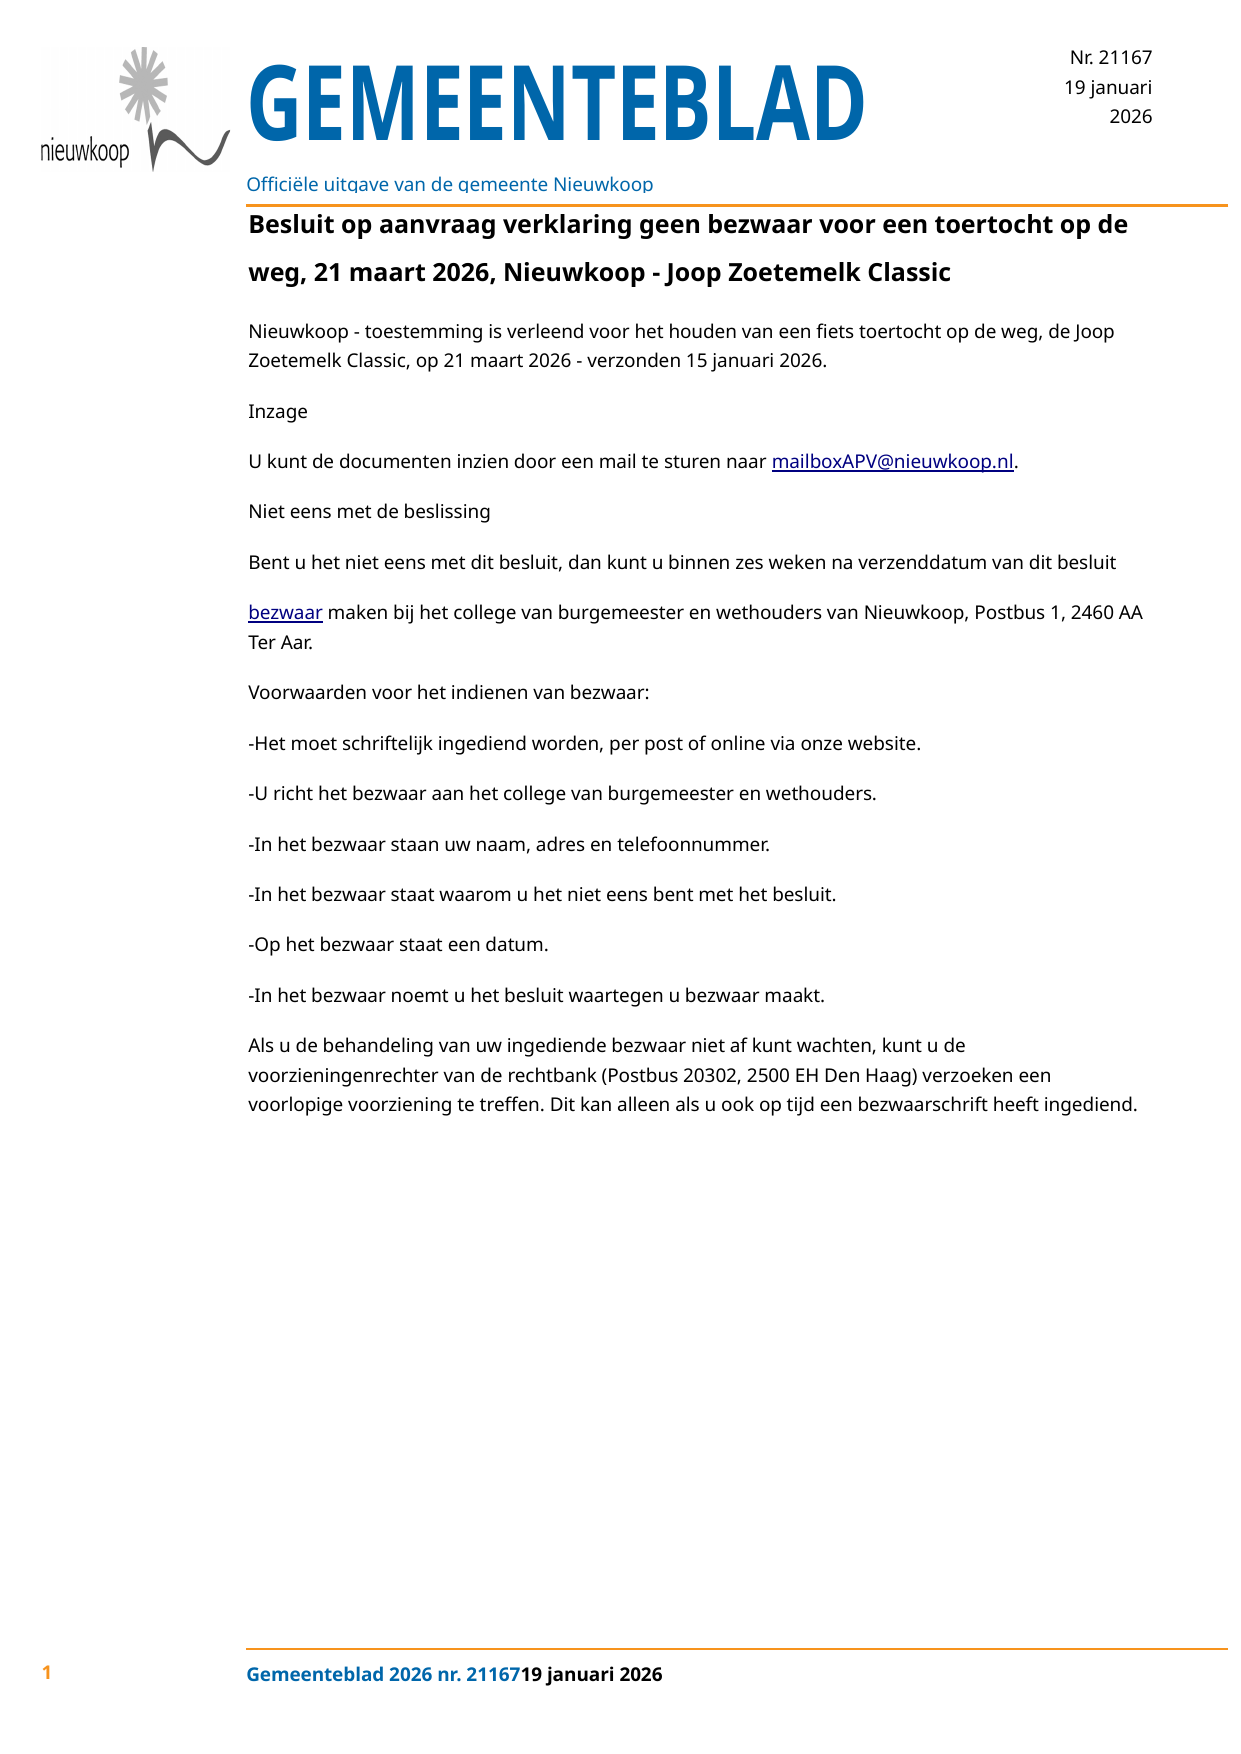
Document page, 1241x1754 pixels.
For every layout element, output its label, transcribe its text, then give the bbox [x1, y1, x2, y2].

picture [41, 47, 231, 172]
text Nieuwkoop - toestemming is verleend voor het houden van een fiets toertocht op de weg, de Joop Zoetemelk Classic, op 21 maart 2026 - verzonden 15 januari 2026. [248, 318, 1152, 373]
text Bent u het niet eens met dit besluit, dan kunt u binnen zes weken na verzenddatum van dit besluit [248, 549, 1152, 575]
text -In het bezwaar staat waarom u het niet eens bent met het besluit. [248, 881, 1152, 907]
text -U richt het bezwaar aan het college van burgemeester en wethouders. [248, 780, 1152, 806]
text -In het bezwaar noemt u het besluit waartegen u bezwaar maakt. [248, 982, 1152, 1008]
text -Het moet schriftelijk ingediend worden, per post of online via onze website. [248, 730, 1152, 756]
text -Op het bezwaar staat een datum. [248, 932, 1152, 957]
text Voorwaarden voor het indienen van bezwaar: [248, 679, 1152, 705]
text Als u de behandeling van uw ingediende bezwaar niet af kunt wachten, kunt u de voorzieningenrechter van de rechtbank (Postbus 20302, 2500 EH Den Haag) verzoeken een voorlopige voorziening te treffen. Dit kan alleen als u ook op tijd een bezwaarschrift heeft ingediend. [248, 1032, 1152, 1117]
text U kunt de documenten inzien door een mail te sturen naar mailboxAPV@nieuwkoop.nl. [248, 448, 1152, 474]
text -In het bezwaar staan uw naam, adres en telefoonnummer. [248, 831, 1152, 857]
text Inzage [248, 398, 1152, 424]
text Besluit op aanvraag verklaring geen bezwaar voor een toertocht op de weg, 21 maart 2026, Nieuwkoop - Joop Zoetemelk Classic [248, 207, 1152, 288]
text bezwaar maken bij het college van burgemeester en wethouders van Nieuwkoop, Postbus 1, 2460 AA Ter Aar. [248, 599, 1152, 655]
text Niet eens met de beslissing [248, 499, 1152, 524]
